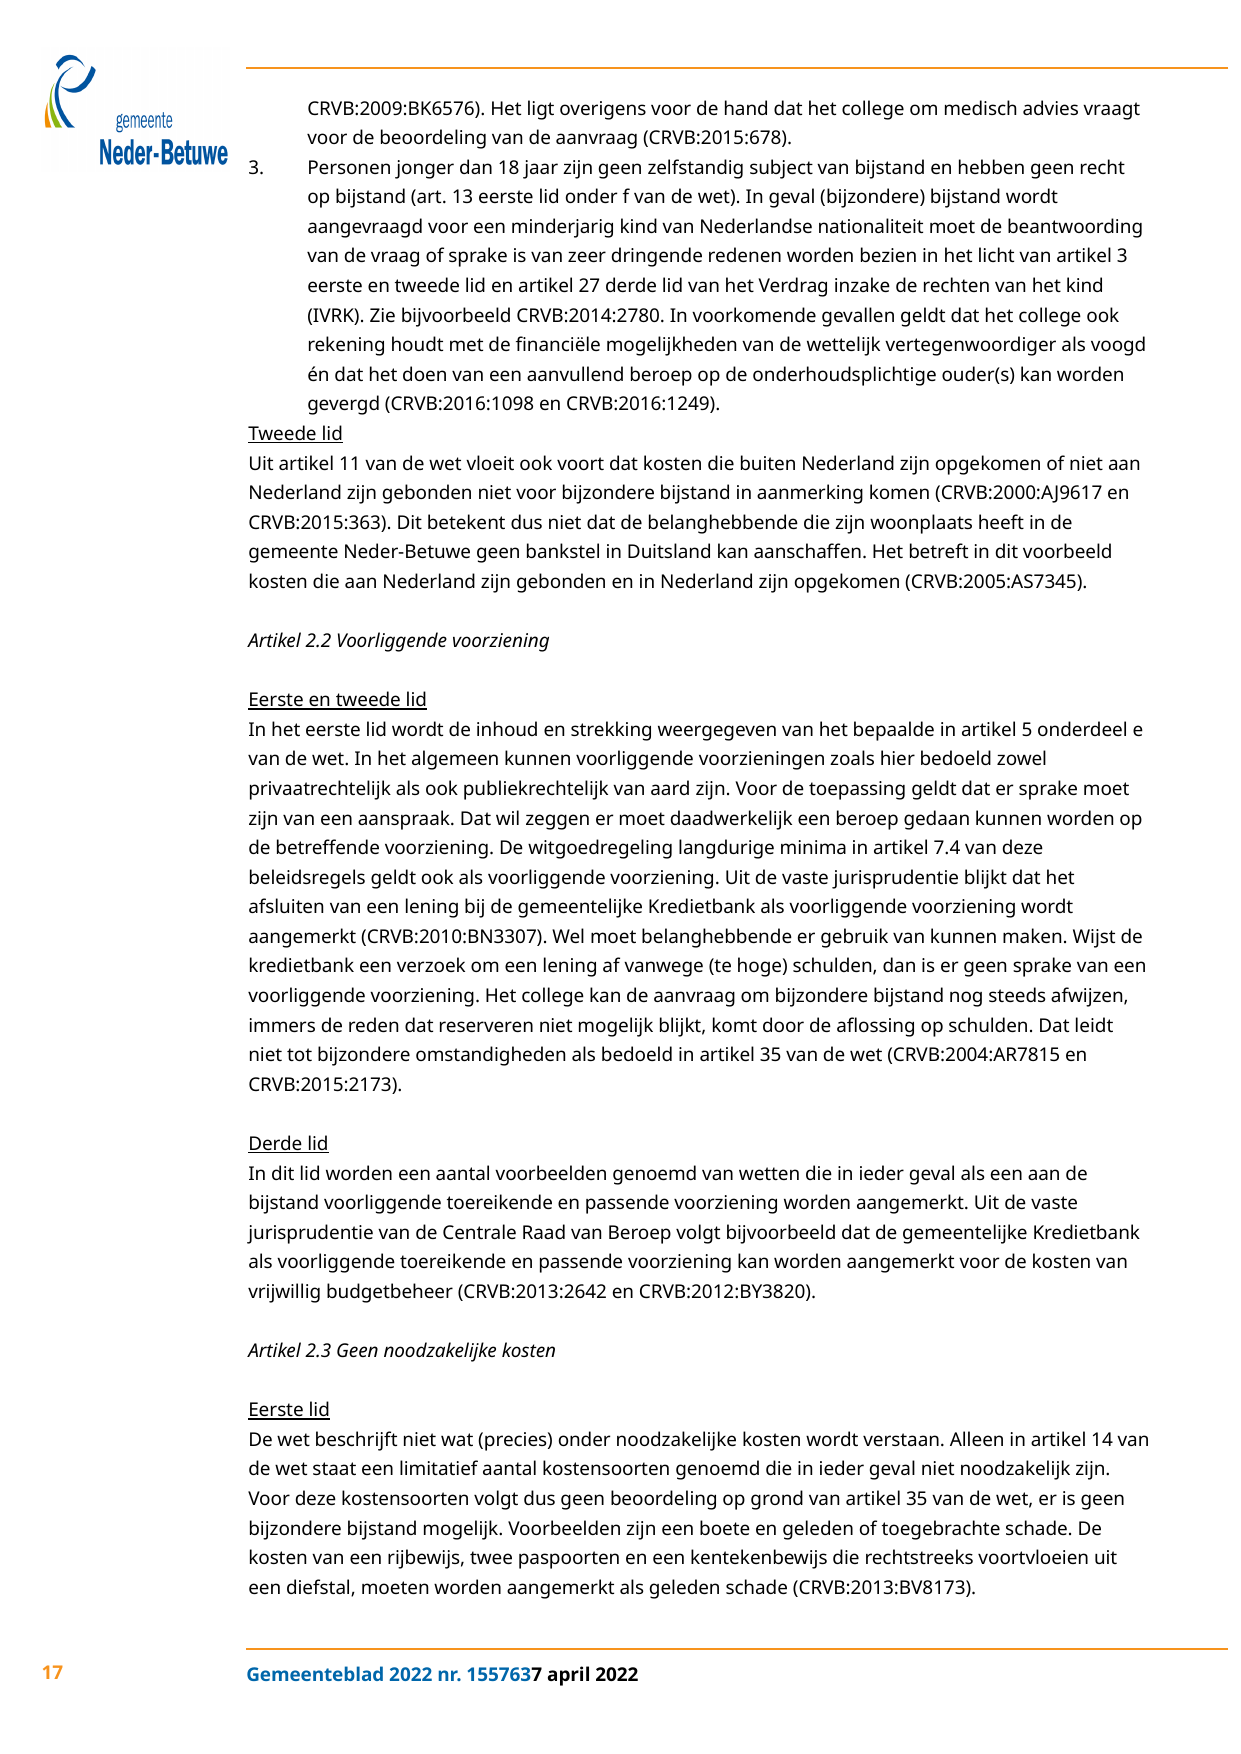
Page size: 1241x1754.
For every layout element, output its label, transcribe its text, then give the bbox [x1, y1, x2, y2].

text Derde lid [248, 1130, 1152, 1156]
picture [41, 47, 231, 172]
text Artikel 2.3 Geen noodzakelijke kosten [248, 1337, 1152, 1363]
text Tweede lid [248, 420, 1152, 446]
text In dit lid worden een aantal voorbeelden genoemd van wetten die in ieder geval als een aan de bijstand voorliggende toereikende en passende voorziening worden aangemerkt. Uit de vaste jurisprudentie van de Centrale Raad van Beroep volgt bijvoorbeeld dat de gemeentelijke Kredietbank als voorliggende toereikende en passende voorziening kan worden aangemerkt voor de kosten van vrijwillig budgetbeheer (CRVB:2013:2642 en CRVB:2012:BY3820). [248, 1160, 1152, 1304]
text Uit artikel 11 van de wet vloeit ook voort dat kosten die buiten Nederland zijn opgekomen of niet aan Nederland zijn gebonden niet voor bijzondere bijstand in aanmerking komen (CRVB:2000:AJ9617 en CRVB:2015:363). Dit betekent dus niet dat de belanghebbende die zijn woonplaats heeft in de gemeente Neder-Betuwe geen bankstel in Duitsland kan aanschaffen. Het betreft in dit voorbeeld kosten die aan Nederland zijn gebonden en in Nederland zijn opgekomen (CRVB:2005:AS7345). [248, 450, 1152, 594]
text Eerste en tweede lid [248, 686, 1152, 712]
list CRVB:2009:BK6576). Het ligt overigens voor de hand dat het college om medisch advies vraagt voor de beoordeling van de aanvraag (CRVB:2015:678). [248, 95, 1152, 150]
text De wet beschrijft niet wat (precies) onder noodzakelijke kosten wordt verstaan. Alleen in artikel 14 van de wet staat een limitatief aantal kostensoorten genoemd die in ieder geval niet noodzakelijk zijn. Voor deze kostensoorten volgt dus geen beoordeling op grond van artikel 35 van de wet, er is geen bijzondere bijstand mogelijk. Voorbeelden zijn een boete en geleden of toegebrachte schade. De kosten van een rijbewijs, twee paspoorten en een kentekenbewijs die rechtstreeks voortvloeien uit een diefstal, moeten worden aangemerkt als geleden schade (CRVB:2013:BV8173). [248, 1426, 1152, 1600]
text Artikel 2.2 Voorliggende voorziening [248, 627, 1152, 653]
list Personen jonger dan 18 jaar zijn geen zelfstandig subject van bijstand en hebben geen recht op bijstand (art. 13 eerste lid onder f van de wet). In geval (bijzondere) bijstand wordt aangevraagd voor een minderjarig kind van Nederlandse nationaliteit moet de beantwoording van de vraag of sprake is van zeer dringende redenen worden bezien in het licht van artikel 3 eerste en tweede lid en artikel 27 derde lid van het Verdrag inzake de rechten van het kind (IVRK). Zie bijvoorbeeld CRVB:2014:2780. In voorkomende gevallen geldt dat het college ook rekening houdt met de financiële mogelijkheden van de wettelijk vertegenwoordiger als voogd én dat het doen van een aanvullend beroep op de onderhoudsplichtige ouder(s) kan worden gevergd (CRVB:2016:1098 en CRVB:2016:1249). [248, 154, 1152, 416]
text In het eerste lid wordt de inhoud en strekking weergegeven van het bepaalde in artikel 5 onderdeel e van de wet. In het algemeen kunnen voorliggende voorzieningen zoals hier bedoeld zowel privaatrechtelijk als ook publiekrechtelijk van aard zijn. Voor de toepassing geldt dat er sprake moet zijn van een aanspraak. Dat wil zeggen er moet daadwerkelijk een beroep gedaan kunnen worden op de betreffende voorziening. De witgoedregeling langdurige minima in artikel 7.4 van deze beleidsregels geldt ook als voorliggende voorziening. Uit de vaste jurisprudentie blijkt dat het afsluiten van een lening bij de gemeentelijke Kredietbank als voorliggende voorziening wordt aangemerkt (CRVB:2010:BN3307). Wel moet belanghebbende er gebruik van kunnen maken. Wijst de kredietbank een verzoek om een lening af vanwege (te hoge) schulden, dan is er geen sprake van een voorliggende voorziening. Het college kan de aanvraag om bijzondere bijstand nog steeds afwijzen, immers de reden dat reserveren niet mogelijk blijkt, komt door de aflossing op schulden. Dat leidt niet tot bijzondere omstandigheden als bedoeld in artikel 35 van de wet (CRVB:2004:AR7815 en CRVB:2015:2173). [248, 716, 1152, 1097]
text Eerste lid [248, 1396, 1152, 1422]
